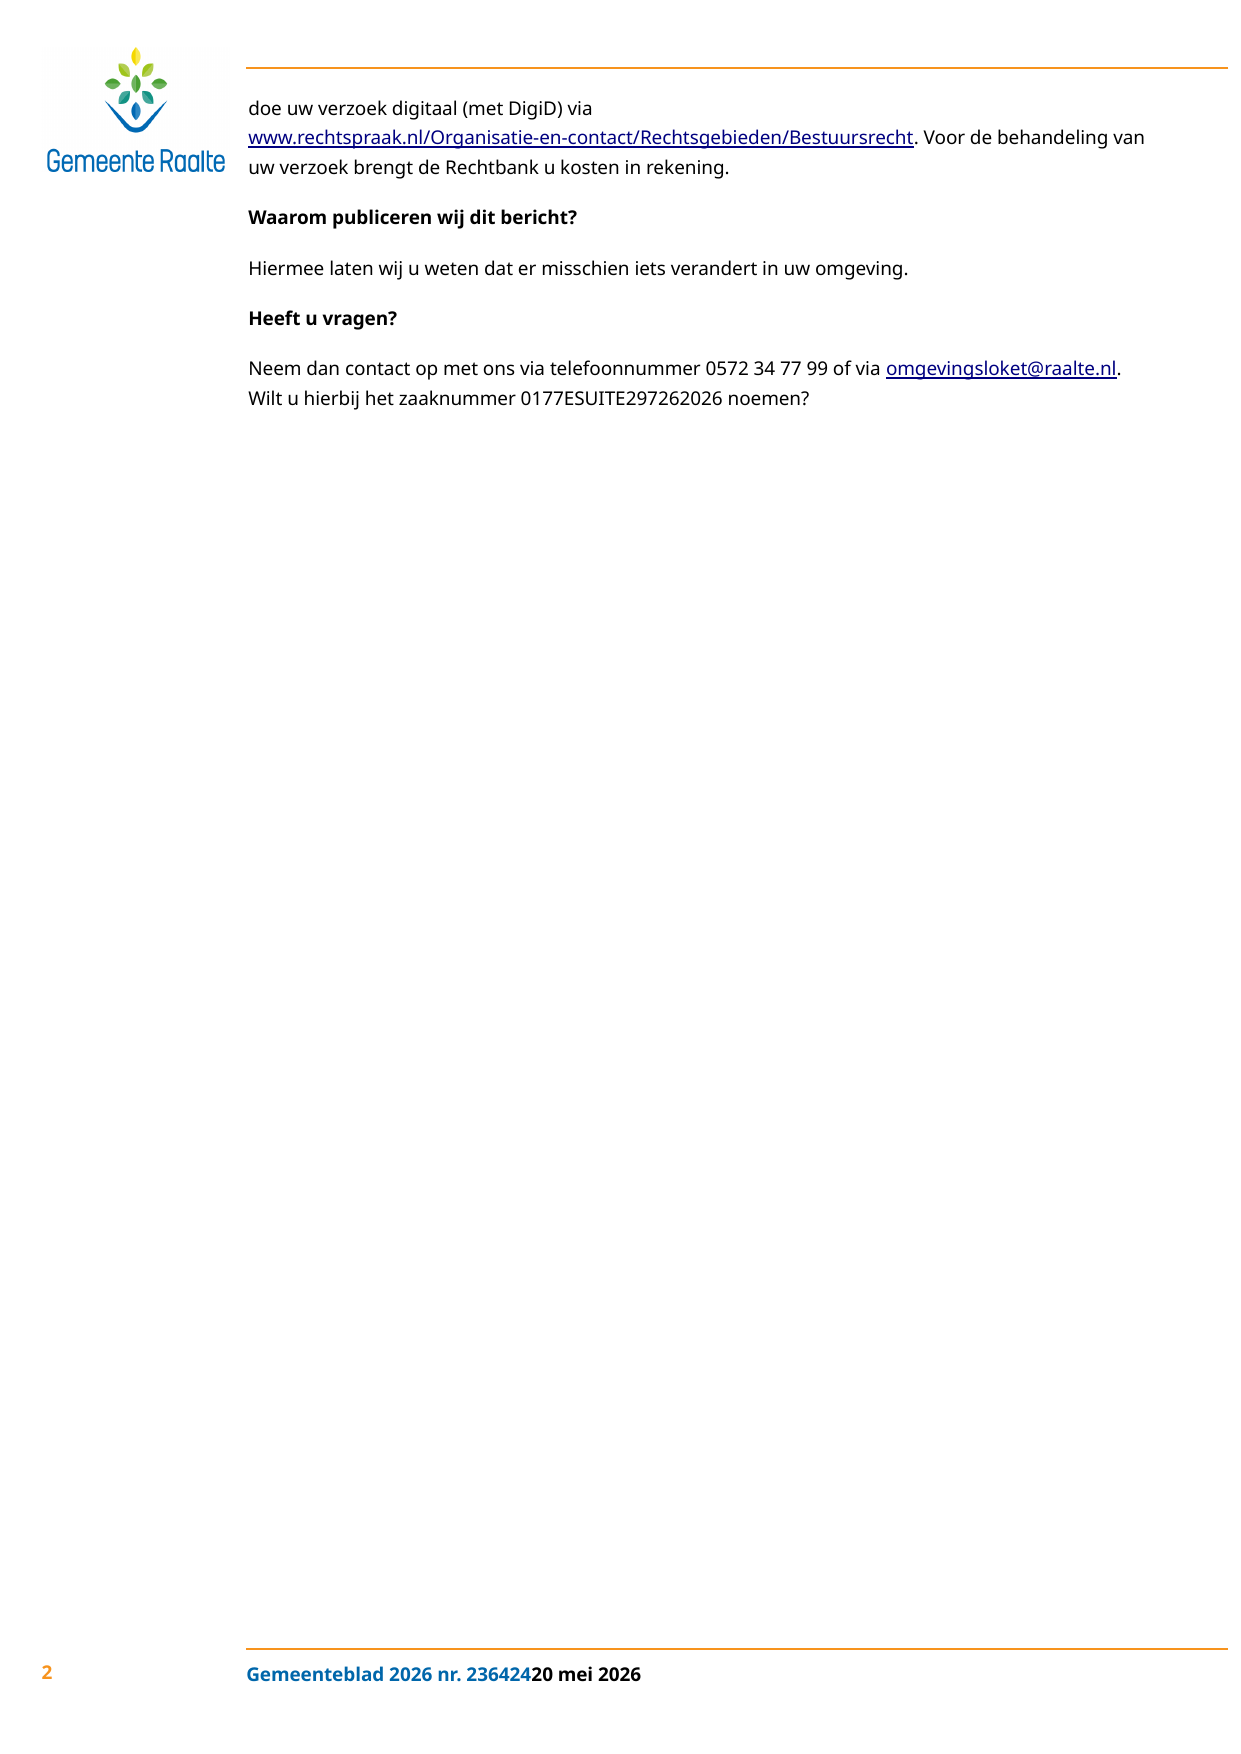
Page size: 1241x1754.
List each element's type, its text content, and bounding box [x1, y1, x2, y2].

text Hiermee laten wij u weten dat er misschien iets verandert in uw omgeving. [248, 255, 1152, 281]
text Waarom publiceren wij dit bericht? [248, 204, 1152, 230]
text Neem dan contact op met ons via telefoonnummer 0572 34 77 99 of via omgevingsloket@raalte.nl. Wilt u hierbij het zaaknummer 0177ESUITE297262026 noemen? [248, 356, 1152, 411]
text Heeft u vragen? [248, 305, 1152, 331]
picture [41, 47, 231, 172]
text doe uw verzoek digitaal (met DigiD) via www.rechtspraak.nl/Organisatie-en-contact/Rechtsgebieden/Bestuursrecht. Voor de behandeling van uw verzoek brengt de Rechtbank u kosten in rekening. [248, 95, 1152, 180]
